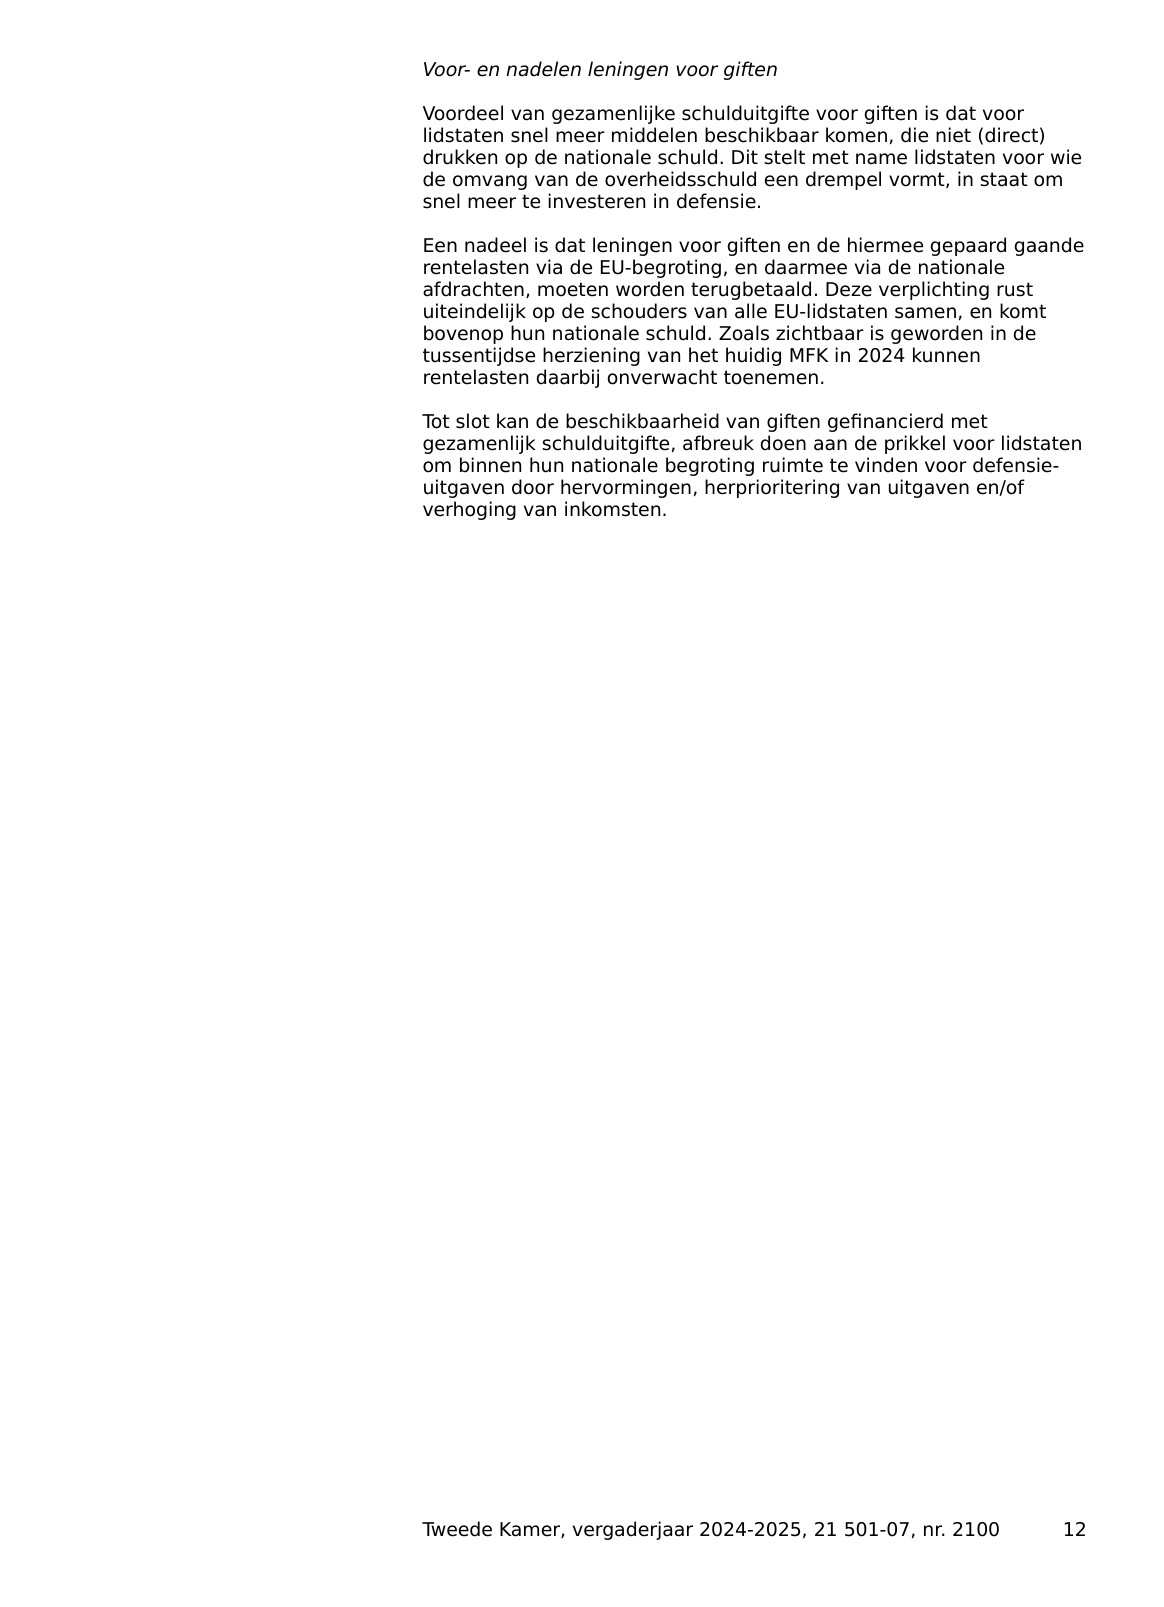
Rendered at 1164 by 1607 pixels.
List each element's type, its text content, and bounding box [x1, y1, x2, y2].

subtitle Voor- en nadelen leningen voor giften [422, 59, 1087, 81]
text Voordeel van gezamenlijke schulduitgifte voor giften is dat voor lidstaten snel meer middelen beschikbaar komen, die niet (direct) drukken op de nationale schuld. Dit stelt met name lidstaten voor wie de omvang van de overheidsschuld een drempel vormt, in staat om snel meer te investeren in defensie. [422, 103, 1087, 213]
text Een nadeel is dat leningen voor giften en de hiermee gepaard gaande rentelasten via de EU-begroting, en daarmee via de nationale afdrachten, moeten worden terugbetaald. Deze verplichting rust uiteindelijk op de schouders van alle EU-lidstaten samen, en komt bovenop hun nationale schuld. Zoals zichtbaar is geworden in de tussentijdse herziening van het huidig MFK in 2024 kunnen rentelasten daarbij onverwacht toenemen. [422, 235, 1087, 389]
text Tot slot kan de beschikbaarheid van giften gefinancierd met gezamenlijk schulduitgifte, afbreuk doen aan de prikkel voor lidstaten om binnen hun nationale begroting ruimte te vinden voor defensie-uitgaven door hervormingen, herprioritering van uitgaven en/of verhoging van inkomsten. [422, 411, 1087, 521]
